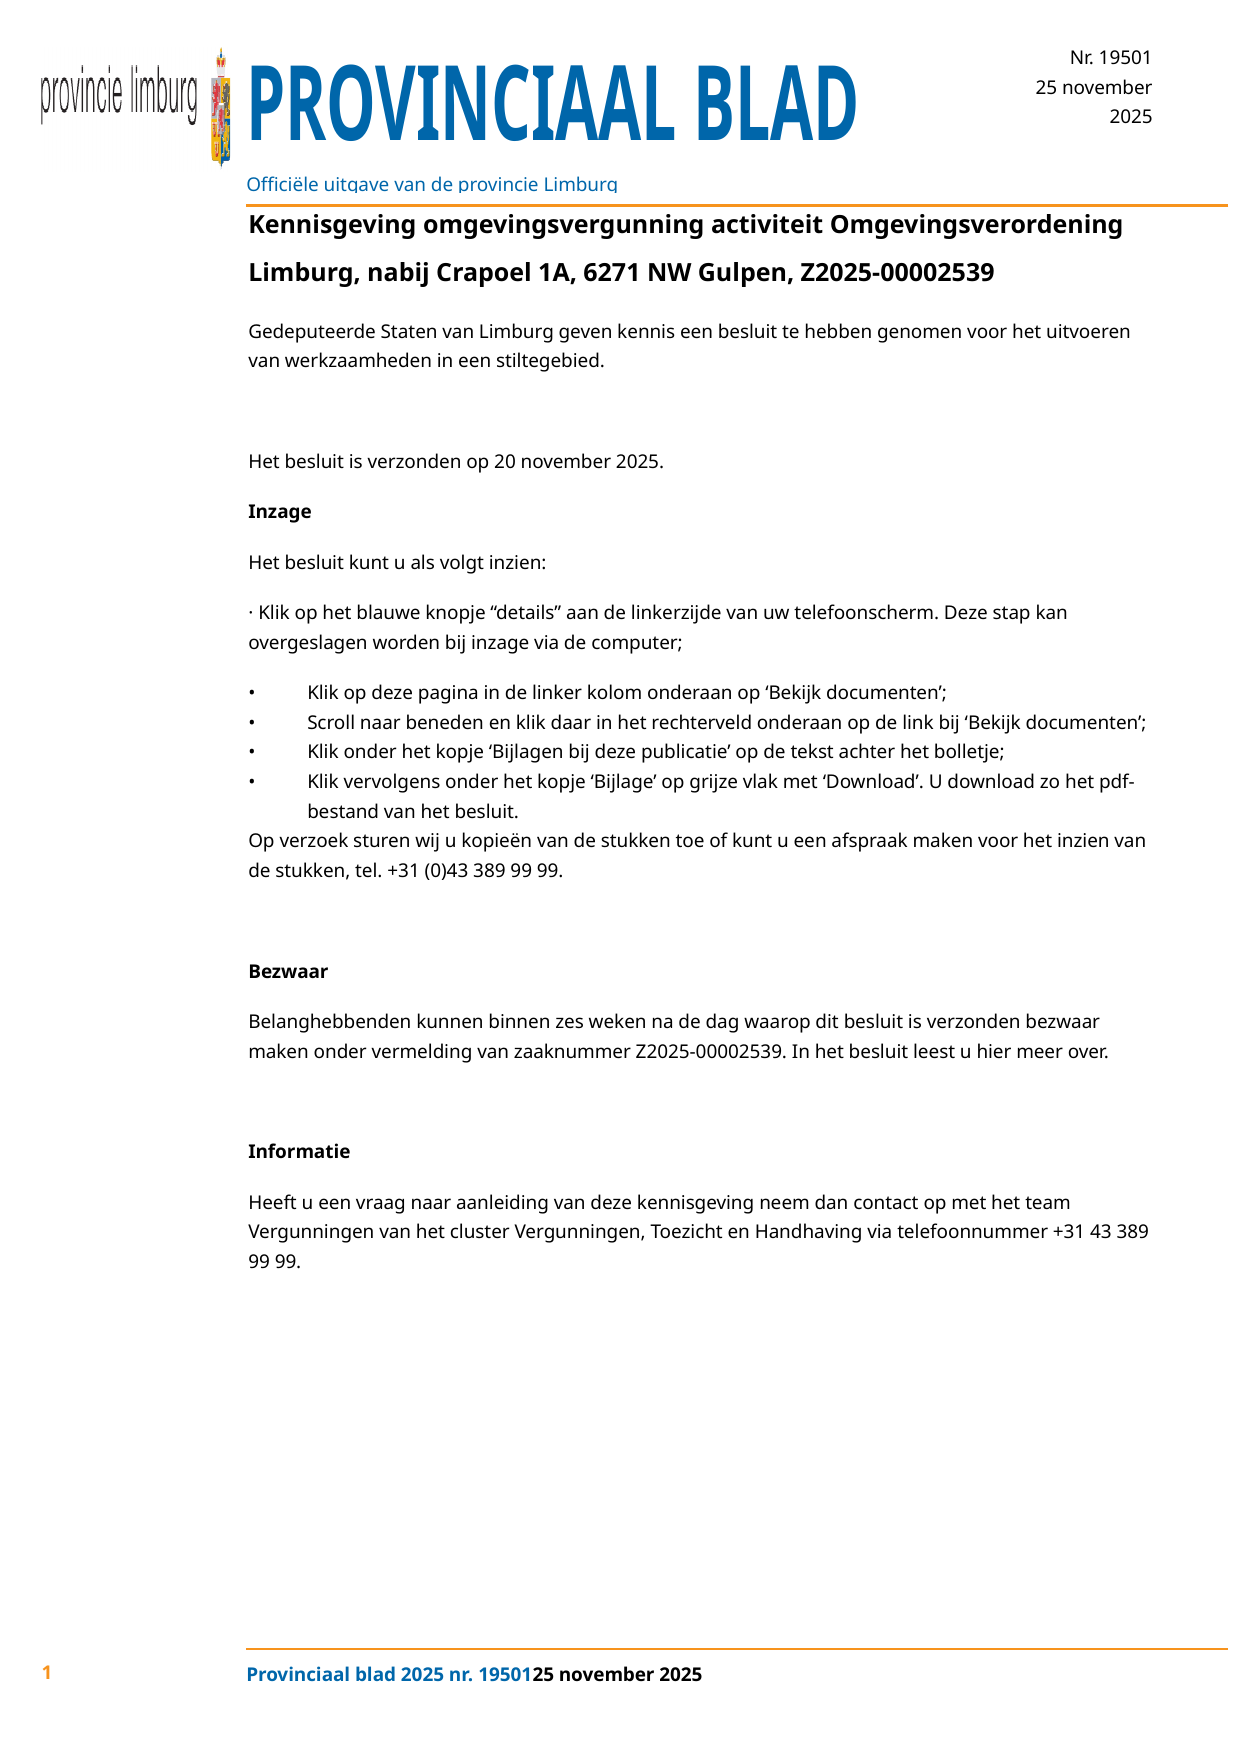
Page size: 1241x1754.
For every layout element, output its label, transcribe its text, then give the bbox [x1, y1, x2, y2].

picture [41, 47, 231, 172]
list Scroll naar beneden en klik daar in het rechterveld onderaan op de link bij ‘Bekijk documenten’; [248, 709, 1152, 735]
text Belanghebbenden kunnen binnen zes weken na de dag waarop dit besluit is verzonden bezwaar maken onder vermelding van zaaknummer Z2025-00002539. In het besluit leest u hier meer over. [248, 1008, 1152, 1064]
text Heeft u een vraag naar aanleiding van deze kennisgeving neem dan contact op met het team Vergunningen van het cluster Vergunningen, Toezicht en Handhaving via telefoonnummer +31 43 389 99 99. [248, 1189, 1152, 1274]
text Het besluit kunt u als volgt inzien: [248, 549, 1152, 575]
text Gedeputeerde Staten van Limburg geven kennis een besluit te hebben genomen voor het uitvoeren van werkzaamheden in een stiltegebied. [248, 318, 1152, 373]
text Op verzoek sturen wij u kopieën van de stukken toe of kunt u een afspraak maken voor het inzien van de stukken, tel. +31 (0)43 389 99 99. [248, 827, 1152, 883]
text · Klik op het blauwe knopje “details” aan de linkerzijde van uw telefoonscherm. Deze stap kan overgeslagen worden bij inzage via de computer; [248, 599, 1152, 655]
text Kennisgeving omgevingsvergunning activiteit Omgevingsverordening Limburg, nabij Crapoel 1A, 6271 NW Gulpen, Z2025-00002539 [248, 207, 1152, 288]
text Het besluit is verzonden op 20 november 2025. [248, 448, 1152, 474]
list Klik op deze pagina in de linker kolom onderaan op ‘Bekijk documenten’; [248, 679, 1152, 705]
list Klik vervolgens onder het kopje ‘Bijlage’ op grijze vlak met ‘Download’. U download zo het pdf-bestand van het besluit. [248, 768, 1152, 824]
list Klik onder het kopje ‘Bijlagen bij deze publicatie’ op de tekst achter het bolletje; [248, 739, 1152, 764]
text Inzage [248, 499, 1152, 524]
text Informatie [248, 1139, 1152, 1164]
text Bezwaar [248, 958, 1152, 984]
